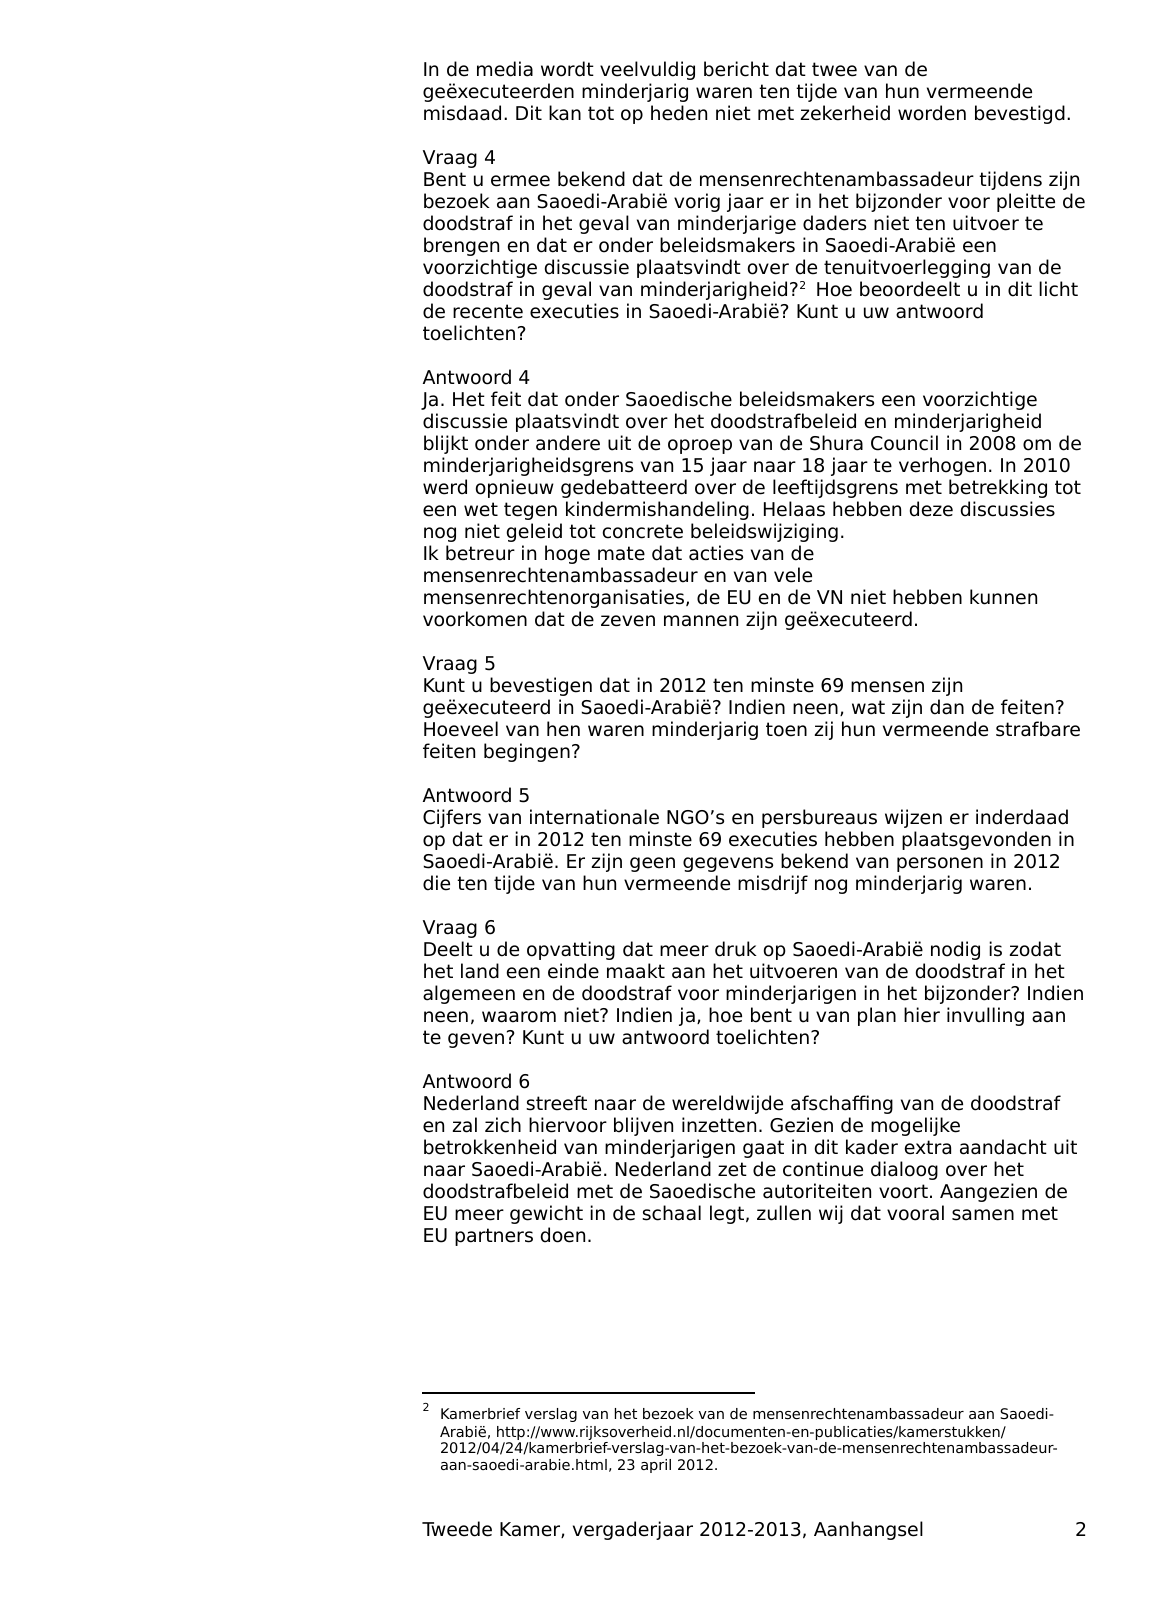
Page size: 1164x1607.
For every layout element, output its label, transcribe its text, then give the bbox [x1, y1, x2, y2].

text Antwoord 6 [422, 1071, 1087, 1093]
text Vraag 5 [422, 653, 1087, 675]
text Bent u ermee bekend dat de mensenrechtenambassadeur tijdens zijn bezoek aan Saoedi-Arabië vorig jaar er in het bijzonder voor pleitte de doodstraf in het geval van minderjarige daders niet ten uitvoer te brengen en dat er onder beleidsmakers in Saoedi-Arabië een voorzichtige discussie plaatsvindt over de tenuitvoerlegging van de doodstraf in geval van minderjarigheid? Hoe beoordeelt u in dit licht de recente executies in Saoedi-Arabië? Kunt u uw antwoord toelichten? [422, 169, 1087, 345]
text In de media wordt veelvuldig bericht dat twee van de geëxecuteerden minderjarig waren ten tijde van hun vermeende misdaad. Dit kan tot op heden niet met zekerheid worden bevestigd. [422, 59, 1087, 125]
text Antwoord 4 [422, 367, 1087, 389]
text Nederland streeft naar de wereldwijde afschaffing van de doodstraf en zal zich hiervoor blijven inzetten. Gezien de mogelijke betrokkenheid van minderjarigen gaat in dit kader extra aandacht uit naar Saoedi-Arabië. Nederland zet de continue dialoog over het doodstrafbeleid met de Saoedische autoriteiten voort. Aangezien de EU meer gewicht in de schaal legt, zullen wij dat vooral samen met EU partners doen. [422, 1093, 1087, 1247]
text Deelt u de opvatting dat meer druk op Saoedi-Arabië nodig is zodat het land een einde maakt aan het uitvoeren van de doodstraf in het algemeen en de doodstraf voor minderjarigen in het bijzonder? Indien neen, waarom niet? Indien ja, hoe bent u van plan hier invulling aan te geven? Kunt u uw antwoord toelichten? [422, 939, 1087, 1049]
text Ja. Het feit dat onder Saoedische beleidsmakers een voorzichtige discussie plaatsvindt over het doodstrafbeleid en minderjarigheid blijkt onder andere uit de oproep van de Shura Council in 2008 om de minderjarigheidsgrens van 15 jaar naar 18 jaar te verhogen. In 2010 werd opnieuw gedebatteerd over de leeftijdsgrens met betrekking tot een wet tegen kindermishandeling. Helaas hebben deze discussies nog niet geleid tot concrete beleidswijziging. [422, 389, 1087, 543]
text Vraag 6 [422, 917, 1087, 939]
text Ik betreur in hoge mate dat acties van de mensenrechtenambassadeur en van vele mensenrechtenorganisaties, de EU en de VN niet hebben kunnen voorkomen dat de zeven mannen zijn geëxecuteerd. [422, 543, 1087, 631]
text Kunt u bevestigen dat in 2012 ten minste 69 mensen zijn geëxecuteerd in Saoedi-Arabië? Indien neen, wat zijn dan de feiten? Hoeveel van hen waren minderjarig toen zij hun vermeende strafbare feiten begingen? [422, 675, 1087, 763]
text Antwoord 5 [422, 785, 1087, 807]
text Vraag 4 [422, 147, 1087, 169]
text Cijfers van internationale NGO’s en persbureaus wijzen er inderdaad op dat er in 2012 ten minste 69 executies hebben plaatsgevonden in Saoedi-Arabië. Er zijn geen gegevens bekend van personen in 2012 die ten tijde van hun vermeende misdrijf nog minderjarig waren. [422, 807, 1087, 895]
text Kamerbrief verslag van het bezoek van de mensenrechtenambassadeur aan Saoedi- Arabië, http://www.rijksoverheid.nl/documenten-en-publicaties/kamerstukken/2012/04/24/kamerbrief-verslag-van-het-bezoek-van-de-mensenrechtenambassadeur-aan-saoedi-arabie.html, 23 april 2012. [422, 1402, 1087, 1474]
